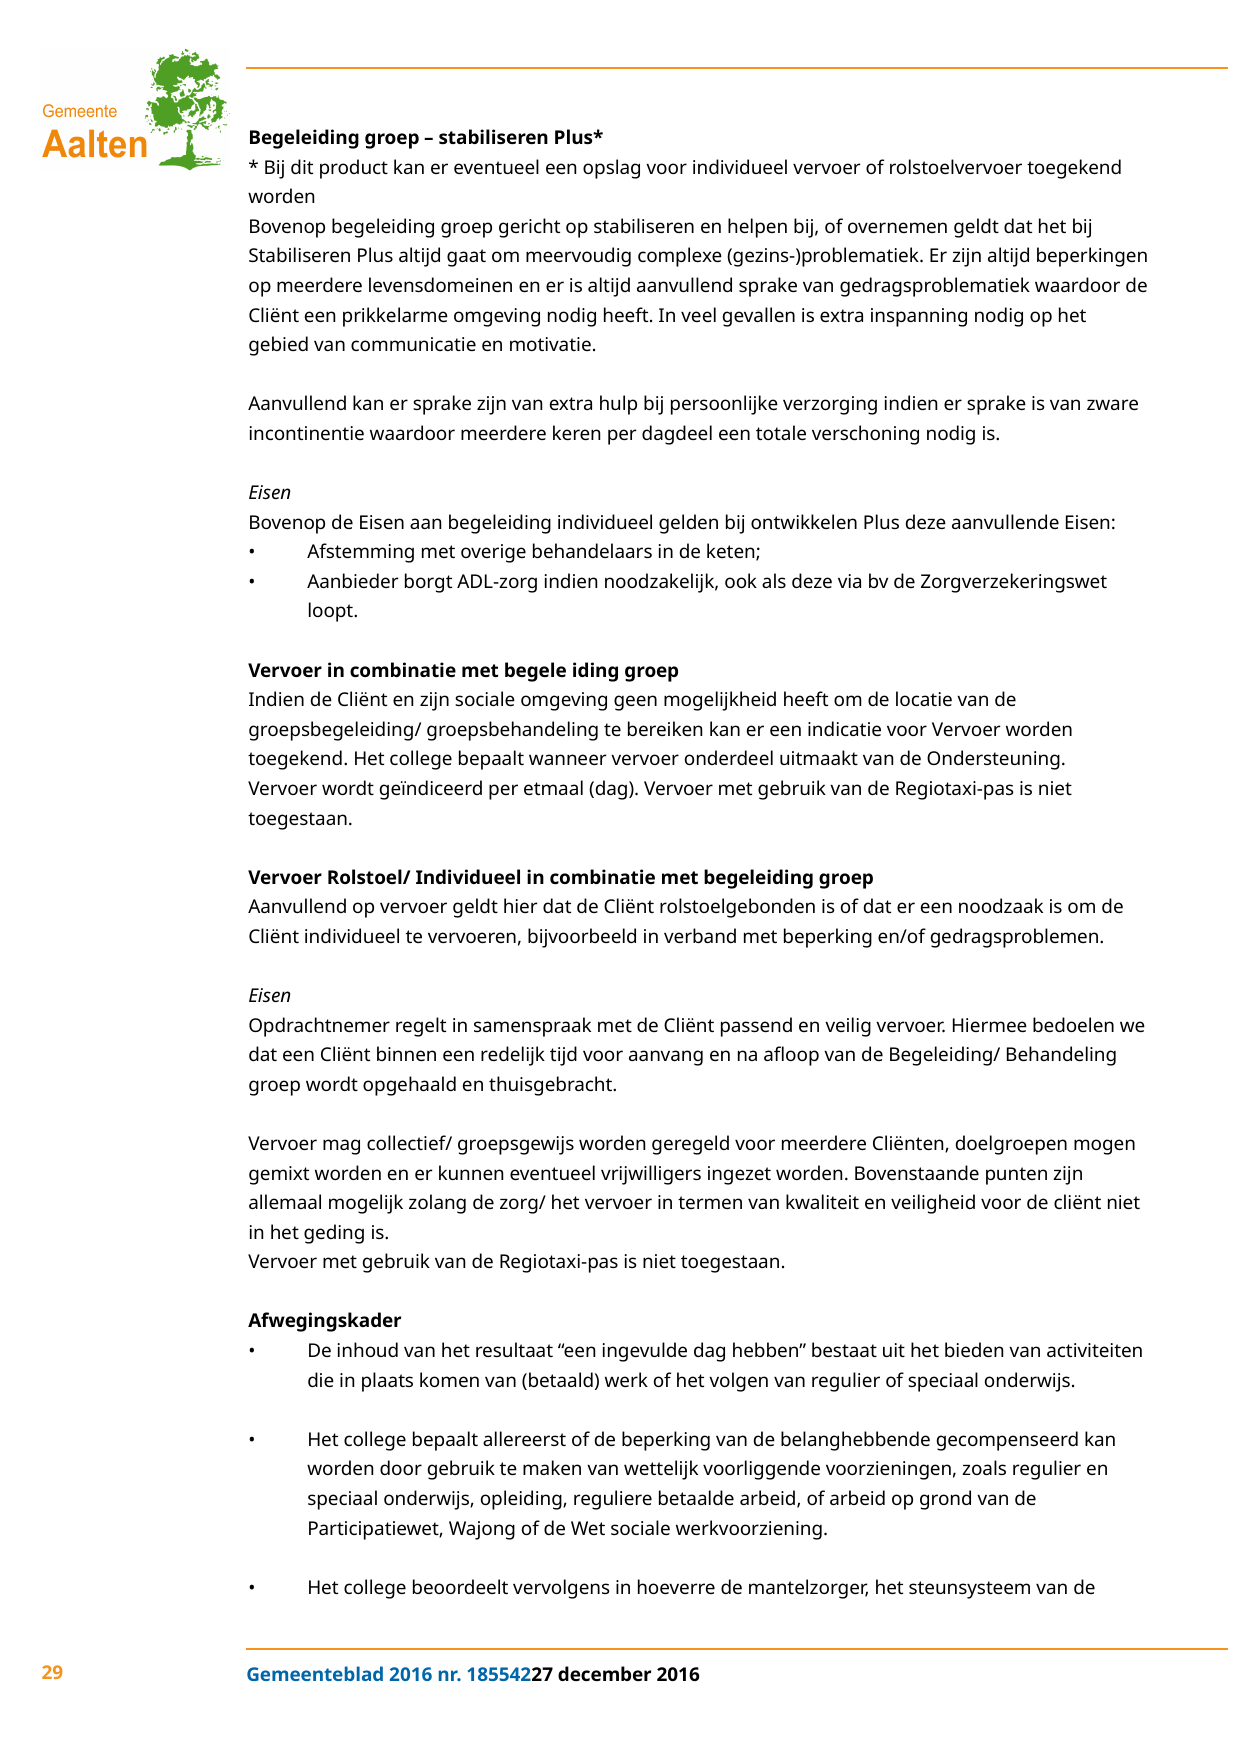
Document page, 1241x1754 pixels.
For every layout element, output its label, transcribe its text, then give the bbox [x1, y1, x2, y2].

text Eisen [248, 479, 1152, 505]
list De inhoud van het resultaat “een ingevulde dag hebben” bestaat uit het bieden van activiteiten die in plaats komen van (betaald) werk of het volgen van regulier of speciaal onderwijs. [248, 1337, 1152, 1393]
text Afwegingskader [248, 1308, 1152, 1333]
text Aanvullend kan er sprake zijn van extra hulp bij persoonlijke verzorging indien er sprake is van zware incontinentie waardoor meerdere keren per dagdeel een totale verschoning nodig is. [248, 391, 1152, 446]
text Bovenop begeleiding groep gericht op stabiliseren en helpen bij, of overnemen geldt dat het bij Stabiliseren Plus altijd gaat om meervoudig complexe (gezins-)problematiek. Er zijn altijd beperkingen op meerdere levensdomeinen en er is altijd aanvullend sprake van gedragsproblematiek waardoor de Cliënt een prikkelarme omgeving nodig heeft. In veel gevallen is extra inspanning nodig op het gebied van communicatie en motivatie. [248, 213, 1152, 357]
text Opdrachtnemer regelt in samenspraak met de Cliënt passend en veilig vervoer. Hiermee bedoelen we dat een Cliënt binnen een redelijk tijd voor aanvang en na afloop van de Begeleiding/ Behandeling groep wordt opgehaald en thuisgebracht. [248, 1012, 1152, 1097]
picture [41, 47, 231, 172]
text * Bij dit product kan er eventueel een opslag voor individueel vervoer of rolstoelvervoer toegekend worden [248, 154, 1152, 209]
list Aanbieder borgt ADL-zorg indien noodzakelijk, ook als deze via bv de Zorgverzekeringswet loopt. [248, 568, 1152, 623]
list Afstemming met overige behandelaars in de keten; [248, 538, 1152, 564]
text Vervoer wordt geïndiceerd per etmaal (dag). Vervoer met gebruik van de Regiotaxi-pas is niet toegestaan. [248, 775, 1152, 831]
text Vervoer in combinatie met begele iding groep [248, 657, 1152, 683]
text Eisen [248, 982, 1152, 1008]
text Aanvullend op vervoer geldt hier dat de Cliënt rolstoelgebonden is of dat er een noodzaak is om de Cliënt individueel te vervoeren, bijvoorbeeld in verband met beperking en/of gedragsproblemen. [248, 893, 1152, 949]
text Vervoer met gebruik van de Regiotaxi-pas is niet toegestaan. [248, 1248, 1152, 1274]
text Vervoer mag collectief/ groepsgewijs worden geregeld voor meerdere Cliënten, doelgroepen mogen gemixt worden en er kunnen eventueel vrijwilligers ingezet worden. Bovenstaande punten zijn allemaal mogelijk zolang de zorg/ het vervoer in termen van kwaliteit en veiligheid voor de cliënt niet in het geding is. [248, 1130, 1152, 1245]
text Bovenop de Eisen aan begeleiding individueel gelden bij ontwikkelen Plus deze aanvullende Eisen: [248, 509, 1152, 535]
text Vervoer Rolstoel/ Individueel in combinatie met begeleiding groep [248, 864, 1152, 890]
list Het college beoordeelt vervolgens in hoeverre de mantelzorger, het steunsysteem van de [248, 1574, 1152, 1600]
list Het college bepaalt allereerst of de beperking van de belanghebbende gecompenseerd kan worden door gebruik te maken van wettelijk voorliggende voorzieningen, zoals regulier en speciaal onderwijs, opleiding, reguliere betaalde arbeid, of arbeid op grond van de Participatiewet, Wajong of de Wet sociale werkvoorziening. [248, 1426, 1152, 1541]
text Indien de Cliënt en zijn sociale omgeving geen mogelijkheid heeft om de locatie van de groepsbegeleiding/ groepsbehandeling te bereiken kan er een indicatie voor Vervoer worden toegekend. Het college bepaalt wanneer vervoer onderdeel uitmaakt van de Ondersteuning. [248, 686, 1152, 771]
text Begeleiding groep – stabiliseren Plus* [248, 124, 1152, 150]
